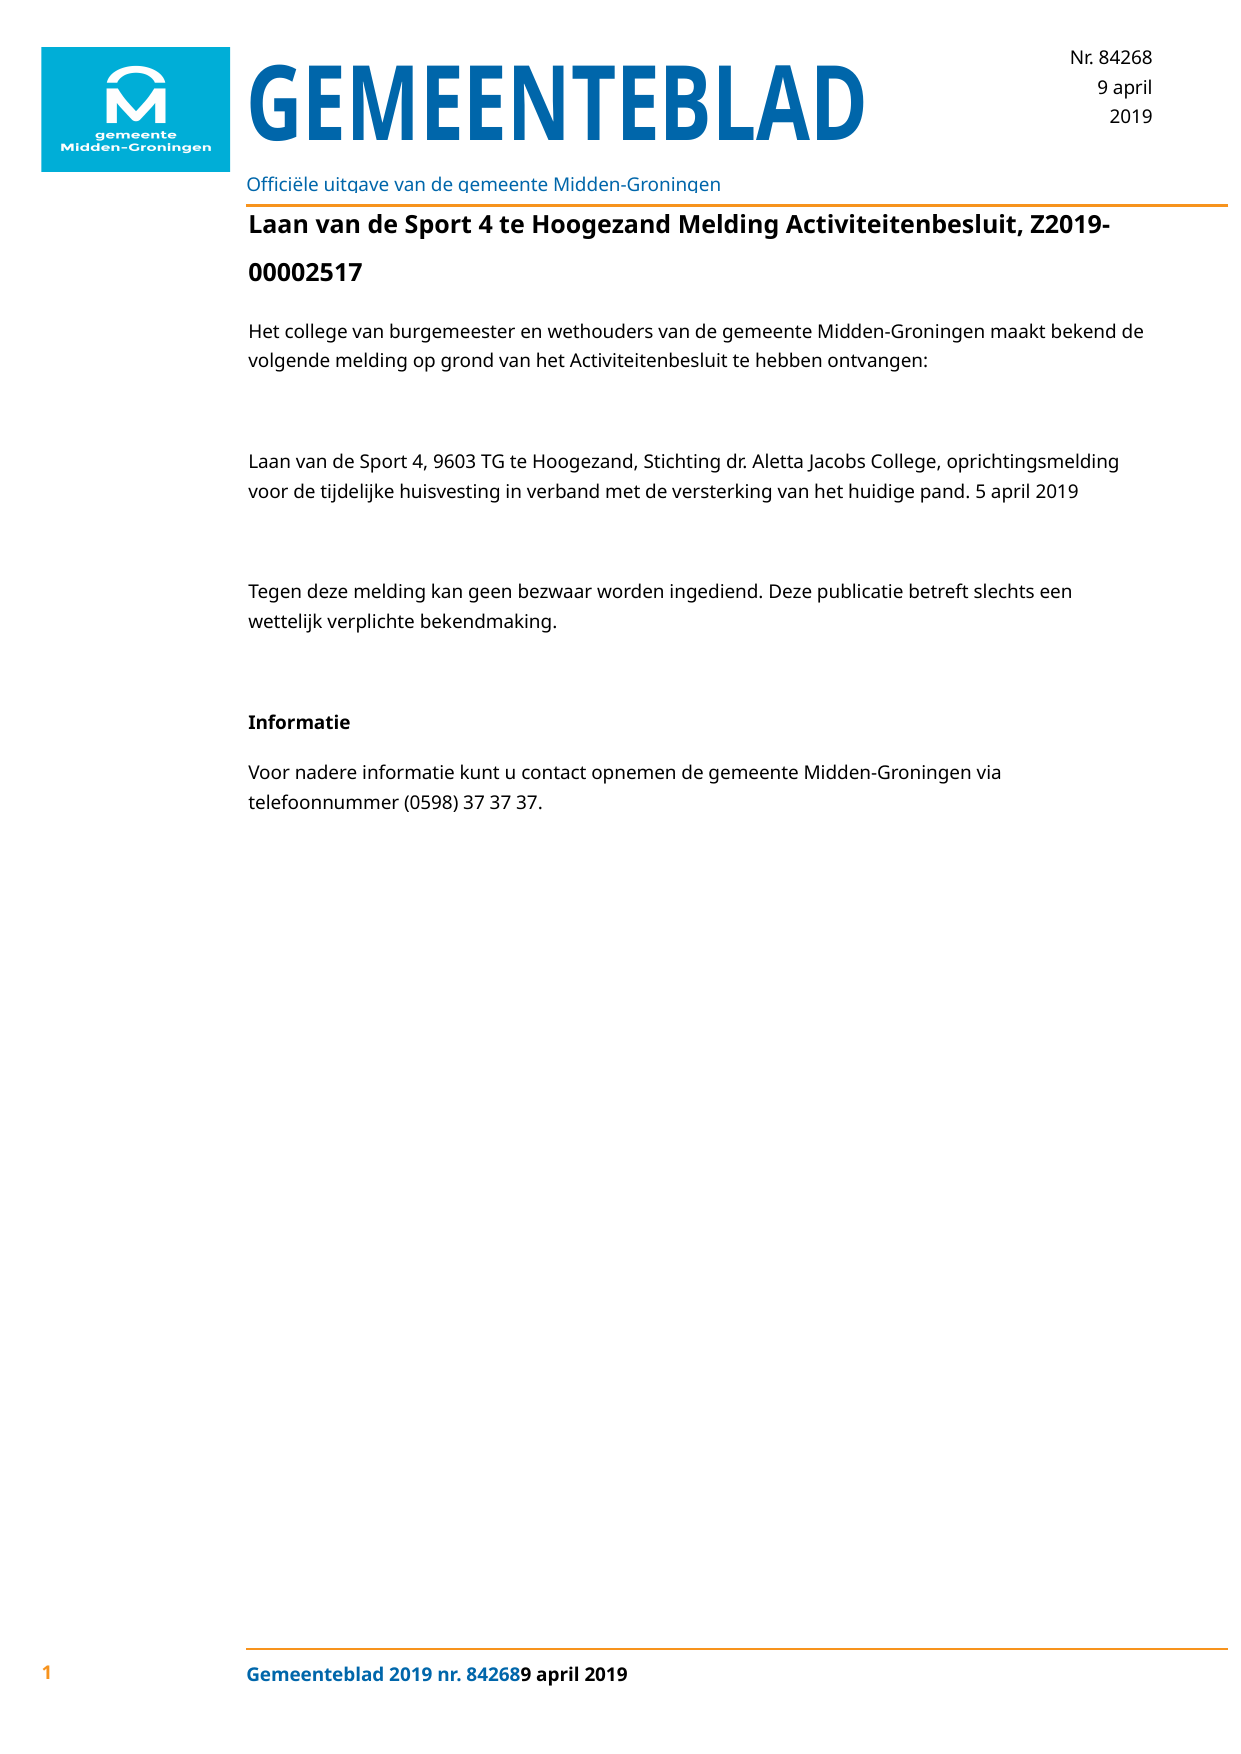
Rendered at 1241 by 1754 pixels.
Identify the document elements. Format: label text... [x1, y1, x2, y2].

text Voor nadere informatie kunt u contact opnemen de gemeente Midden-Groningen via telefoonnummer (0598) 37 37 37. [248, 759, 1152, 815]
text Tegen deze melding kan geen bezwaar worden ingediend. Deze publicatie betreft slechts een wettelijk verplichte bekendmaking. [248, 579, 1152, 634]
text Informatie [248, 709, 1152, 735]
text Het college van burgemeester en wethouders van de gemeente Midden-Groningen maakt bekend de volgende melding op grond van het Activiteitenbesluit te hebben ontvangen: [248, 318, 1152, 373]
picture [107, 89, 165, 122]
text Laan van de Sport 4 te Hoogezand Melding Activiteitenbesluit, Z2019-00002517 [248, 207, 1152, 288]
picture [108, 66, 164, 82]
picture [184, 146, 190, 153]
text Laan van de Sport 4, 9603 TG te Hoogezand, Stichting dr. Aletta Jacobs College, oprichtingsmelding voor de tijdelijke huisvesting in verband met de versterking van het huidige pand. 5 april 2019 [248, 448, 1152, 504]
